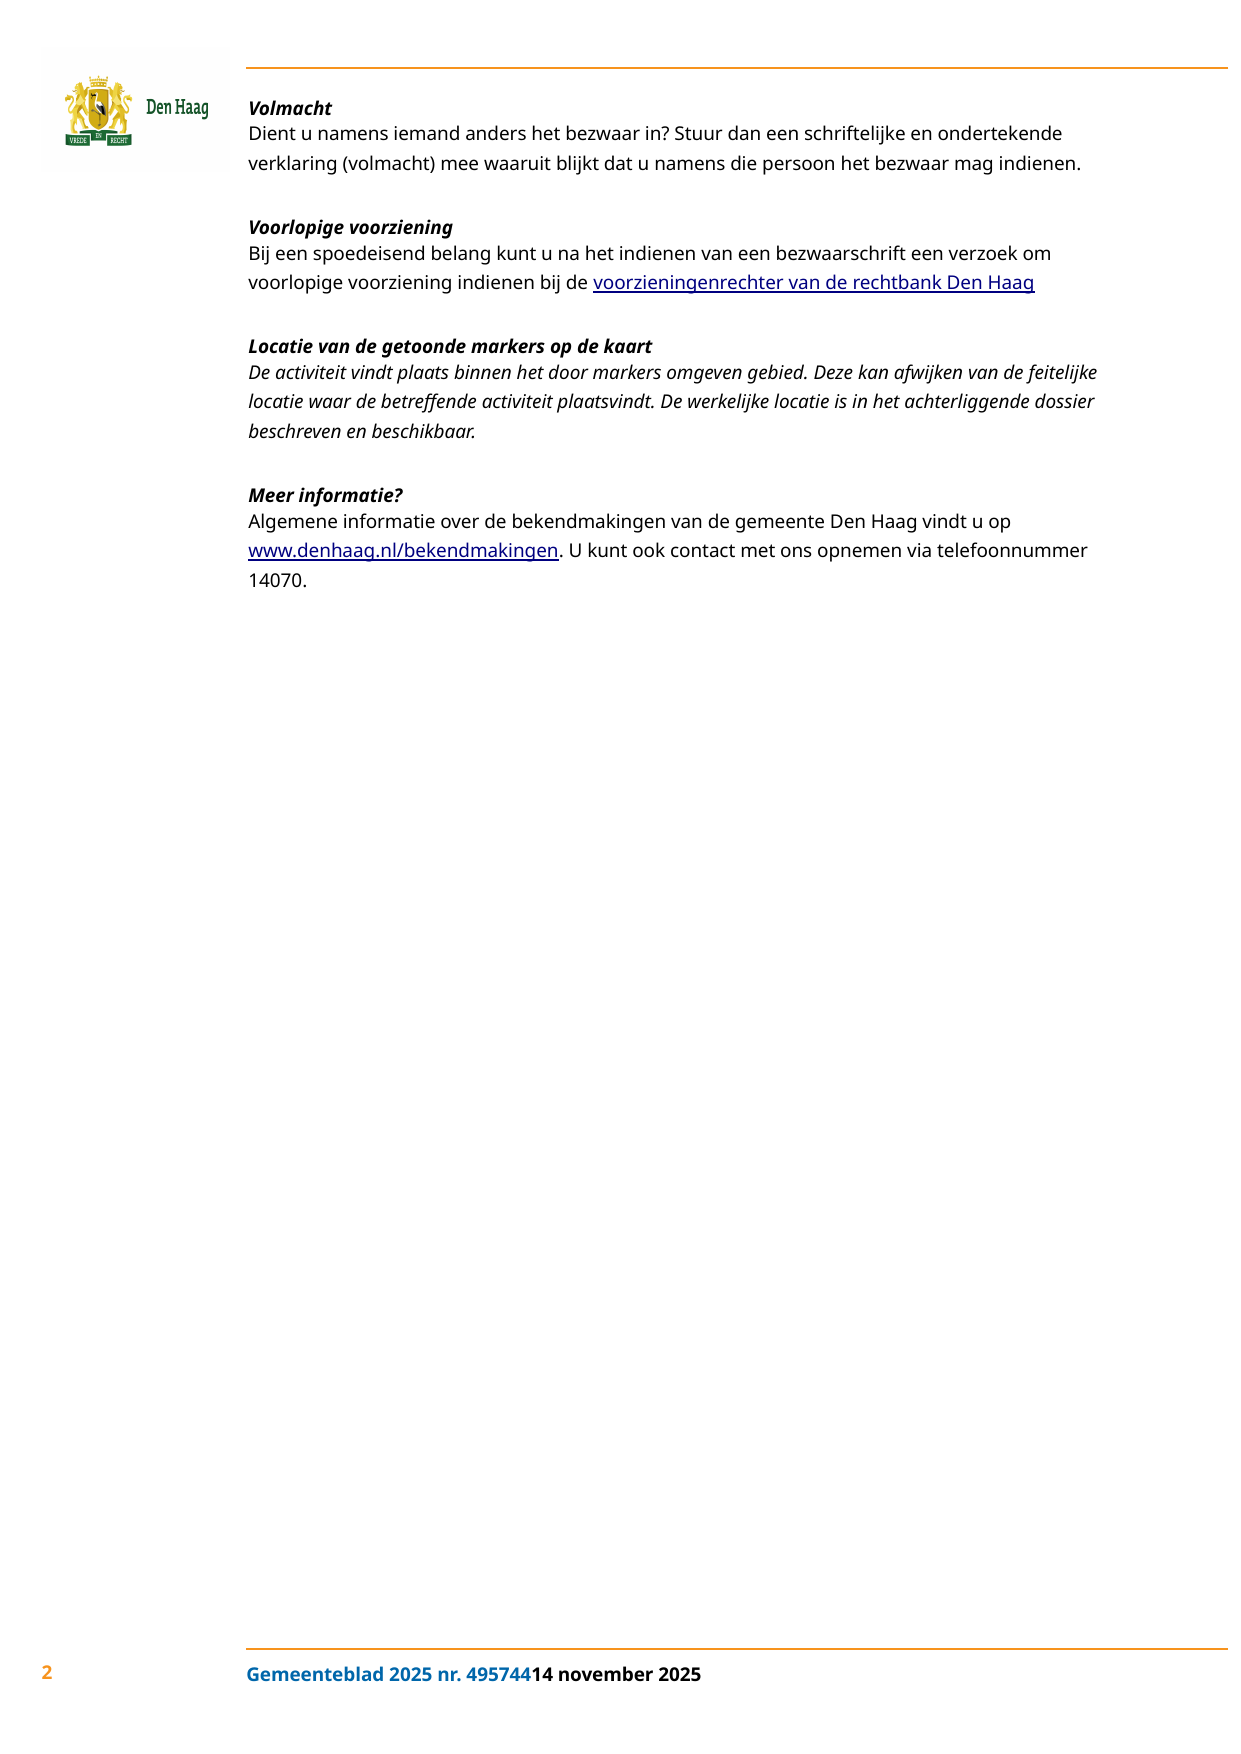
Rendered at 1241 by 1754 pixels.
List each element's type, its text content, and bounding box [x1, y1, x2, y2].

text Bij een spoedeisend belang kunt u na het indienen van een bezwaarschrift een verzoek om voorlopige voorziening indienen bij de voorzieningenrechter van de rechtbank Den Haag [248, 240, 1152, 295]
text Locatie van de getoonde markers op de kaart [248, 333, 1152, 359]
text Voorlopige voorziening [248, 214, 1152, 240]
text Algemene informatie over de bekendmakingen van de gemeente Den Haag vindt u op www.denhaag.nl/bekendmakingen. U kunt ook contact met ons opnemen via telefoonnummer 14070. [248, 508, 1152, 593]
text Meer informatie? [248, 482, 1152, 508]
text Dient u namens iemand anders het bezwaar in? Stuur dan een schriftelijke en ondertekende verklaring (volmacht) mee waaruit blijkt dat u namens die persoon het bezwaar mag indienen. [248, 121, 1152, 176]
text De activiteit vindt plaats binnen het door markers omgeven gebied. Deze kan afwijken van de feitelijke locatie waar de betreffende activiteit plaatsvindt. De werkelijke locatie is in het achterliggende dossier beschreven en beschikbaar. [248, 359, 1152, 444]
picture [41, 47, 231, 172]
text Volmacht [248, 95, 1152, 121]
